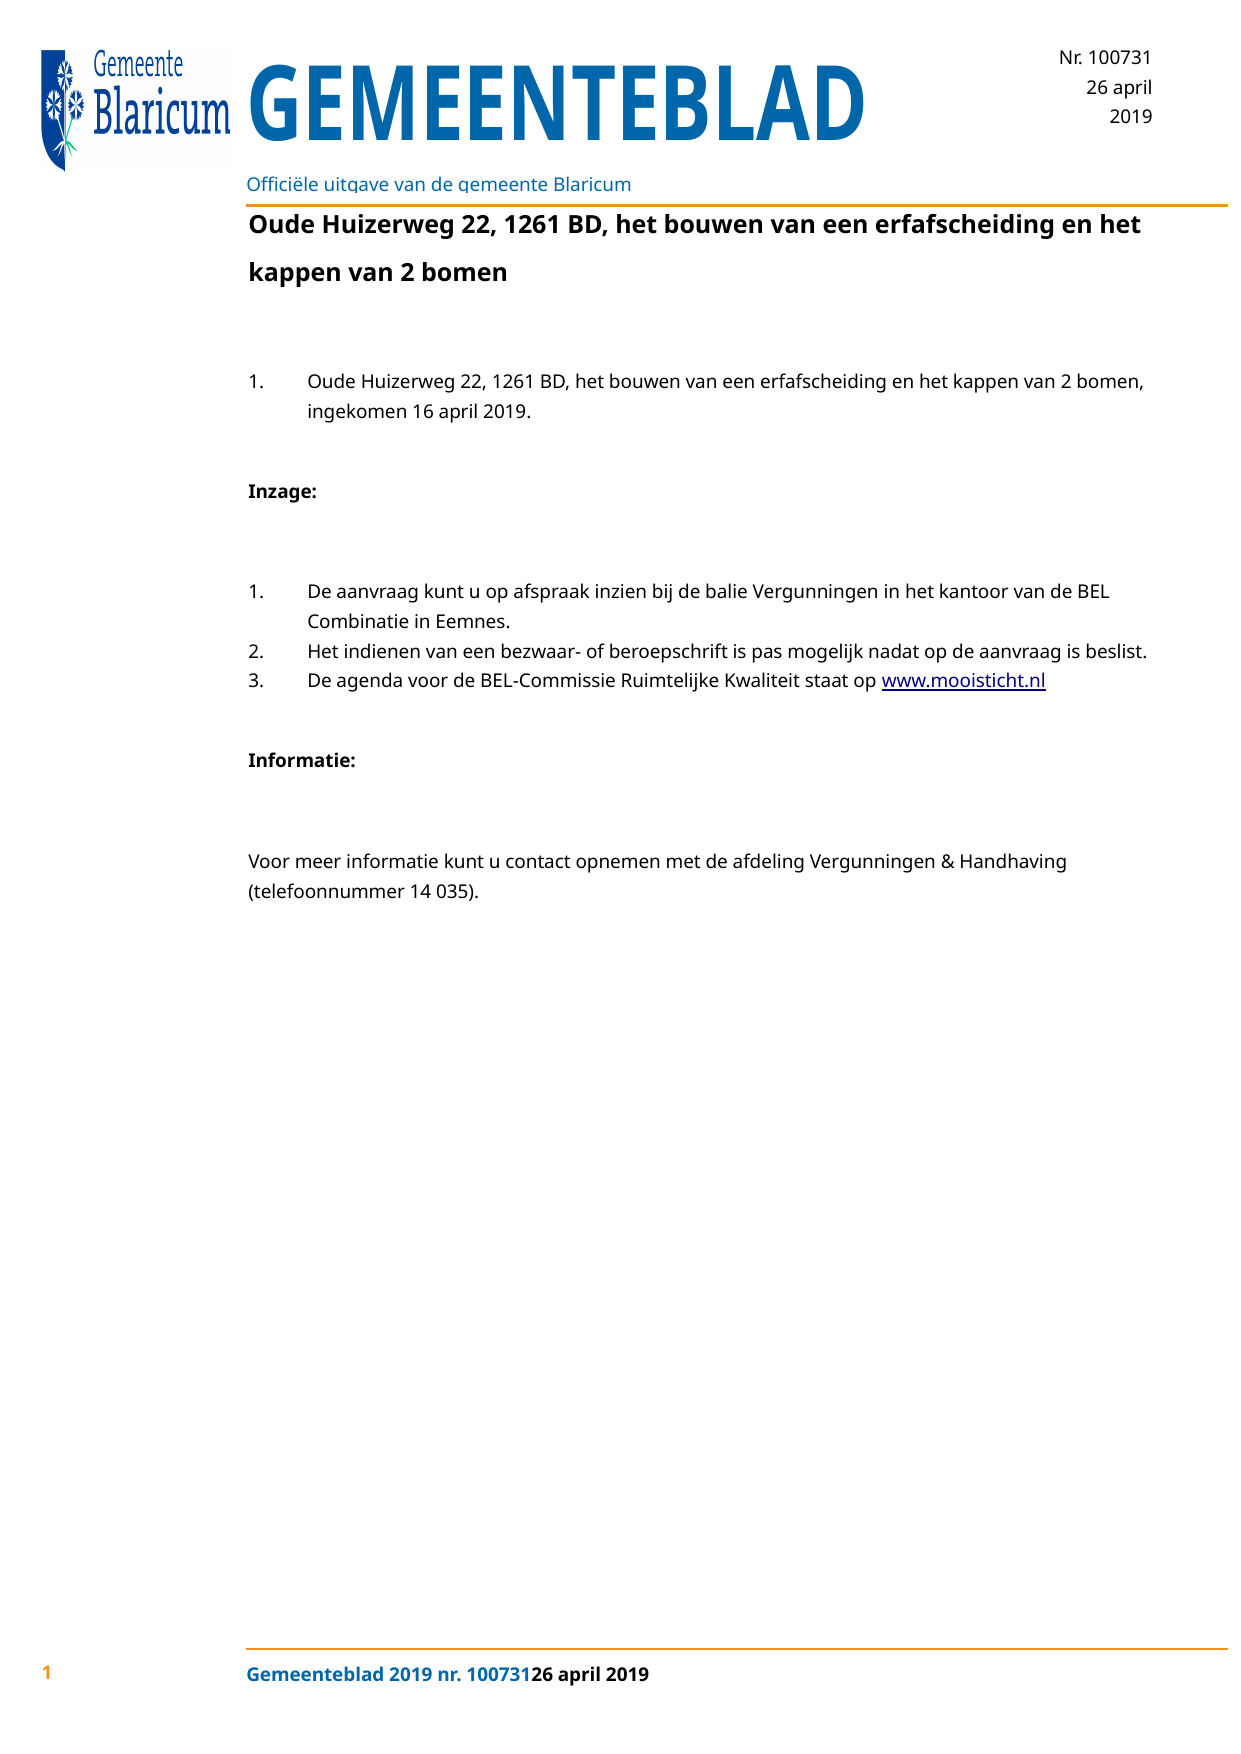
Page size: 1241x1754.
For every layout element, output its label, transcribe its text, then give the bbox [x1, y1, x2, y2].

text Informatie: [248, 747, 1152, 773]
list De agenda voor de BEL-Commissie Ruimtelijke Kwaliteit staat op www.mooisticht.nl [248, 667, 1152, 693]
list Het indienen van een bezwaar- of beroepschrift is pas mogelijk nadat op de aanvraag is beslist. [248, 638, 1152, 664]
text Oude Huizerweg 22, 1261 BD, het bouwen van een erfafscheiding en het kappen van 2 bomen [248, 207, 1152, 288]
text Inzage: [248, 478, 1152, 504]
list Oude Huizerweg 22, 1261 BD, het bouwen van een erfafscheiding en het kappen van 2 bomen, ingekomen 16 april 2019. [248, 368, 1152, 424]
picture [41, 47, 231, 172]
list De aanvraag kunt u op afspraak inzien bij de balie Vergunningen in het kantoor van de BEL Combinatie in Eemnes. [248, 579, 1152, 634]
text Voor meer informatie kunt u contact opnemen met de afdeling Vergunningen & Handhaving (telefoonnummer 14 035). [248, 848, 1152, 904]
